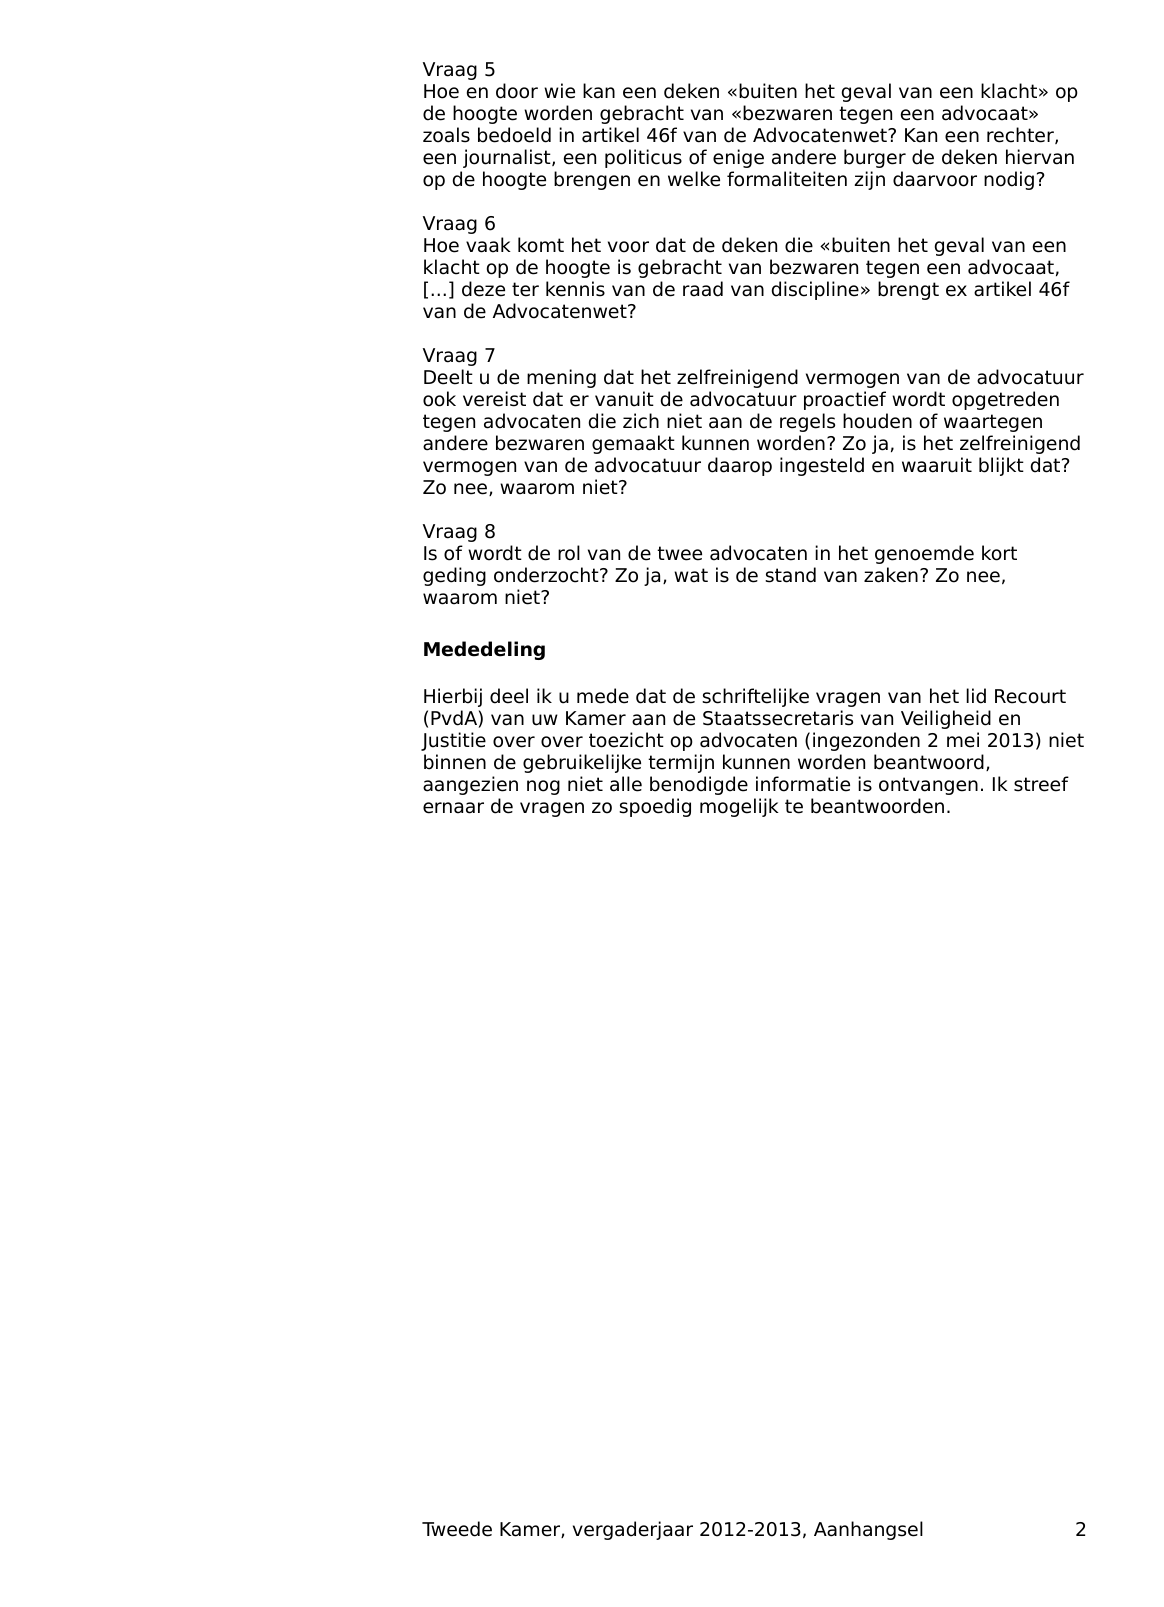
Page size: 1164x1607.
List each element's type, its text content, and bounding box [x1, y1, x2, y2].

text Hierbij deel ik u mede dat de schriftelijke vragen van het lid Recourt (PvdA) van uw Kamer aan de Staatssecretaris van Veiligheid en Justitie over over toezicht op advocaten (ingezonden 2 mei 2013) niet binnen de gebruikelijke termijn kunnen worden beantwoord, aangezien nog niet alle benodigde informatie is ontvangen. Ik streef ernaar de vragen zo spoedig mogelijk te beantwoorden. [422, 686, 1087, 818]
text Deelt u de mening dat het zelfreinigend vermogen van de advocatuur ook vereist dat er vanuit de advocatuur proactief wordt opgetreden tegen advocaten die zich niet aan de regels houden of waartegen andere bezwaren gemaakt kunnen worden? Zo ja, is het zelfreinigend vermogen van de advocatuur daarop ingesteld en waaruit blijkt dat? Zo nee, waarom niet? [422, 367, 1087, 499]
text Vraag 6 [422, 213, 1087, 235]
subtitle Mededeling [422, 639, 1087, 661]
text Vraag 7 [422, 345, 1087, 367]
text Is of wordt de rol van de twee advocaten in het genoemde kort geding onderzocht? Zo ja, wat is de stand van zaken? Zo nee, waarom niet? [422, 543, 1087, 609]
text Vraag 8 [422, 521, 1087, 543]
text Hoe en door wie kan een deken «buiten het geval van een klacht» op de hoogte worden gebracht van «bezwaren tegen een advocaat» zoals bedoeld in artikel 46f van de Advocatenwet? Kan een rechter, een journalist, een politicus of enige andere burger de deken hiervan op de hoogte brengen en welke formaliteiten zijn daarvoor nodig? [422, 81, 1087, 191]
text Hoe vaak komt het voor dat de deken die «buiten het geval van een klacht op de hoogte is gebracht van bezwaren tegen een advocaat, [...] deze ter kennis van de raad van discipline» brengt ex artikel 46f van de Advocatenwet? [422, 235, 1087, 323]
text Vraag 5 [422, 59, 1087, 81]
